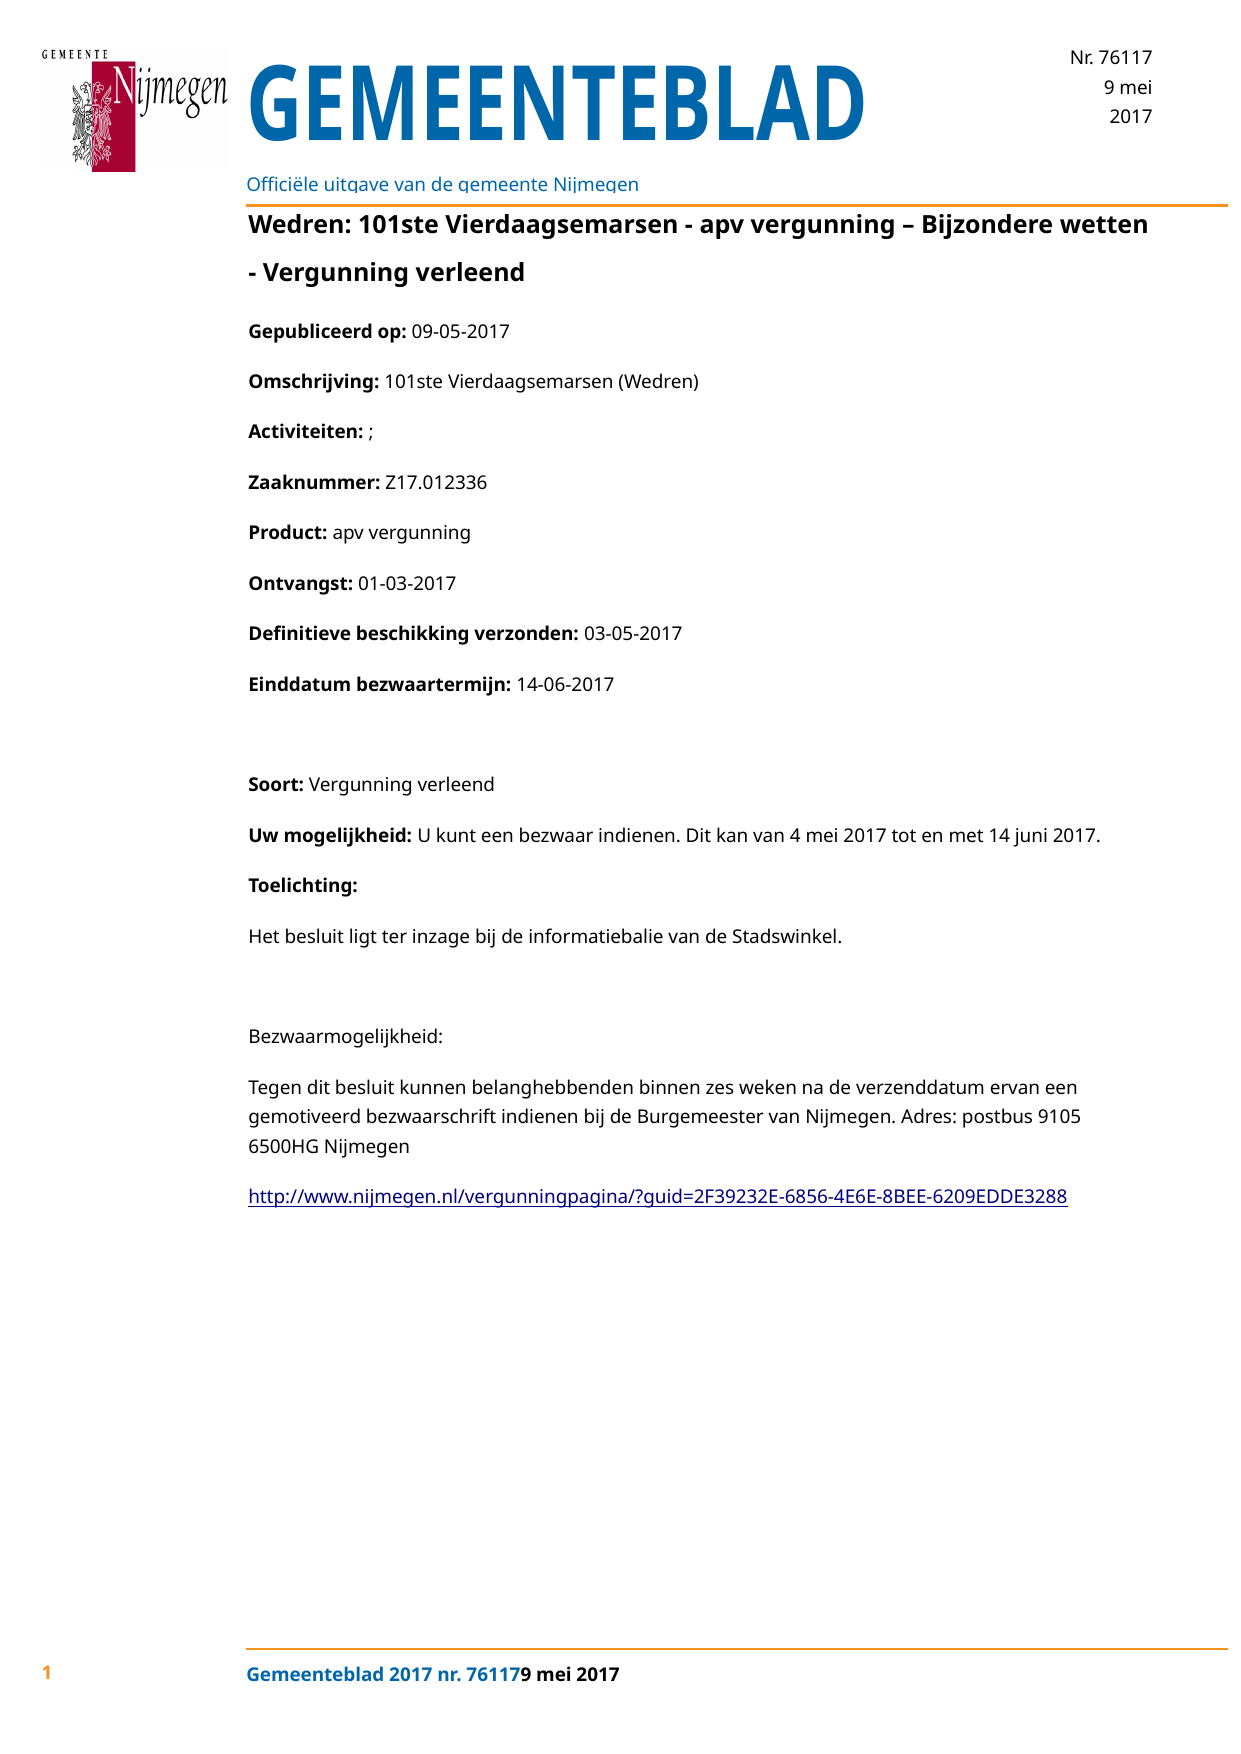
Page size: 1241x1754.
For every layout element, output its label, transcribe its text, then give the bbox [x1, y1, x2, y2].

text Einddatum bezwaartermijn: 14-06-2017 [248, 671, 1152, 697]
picture [41, 47, 231, 172]
text Toelichting: [248, 872, 1152, 898]
text http://www.nijmegen.nl/vergunningpagina/?guid=2F39232E-6856-4E6E-8BEE-6209EDDE3288 [248, 1184, 1152, 1209]
text Omschrijving: 101ste Vierdaagsemarsen (Wedren) [248, 368, 1152, 394]
text Activiteiten: ; [248, 419, 1152, 444]
text Het besluit ligt ter inzage bij de informatiebalie van de Stadswinkel. [248, 923, 1152, 949]
text Uw mogelijkheid: U kunt een bezwaar indienen. Dit kan van 4 mei 2017 tot en met 14 juni 2017. [248, 822, 1152, 848]
text Zaaknummer: Z17.012336 [248, 469, 1152, 495]
text Gepubliceerd op: 09-05-2017 [248, 318, 1152, 344]
text Tegen dit besluit kunnen belanghebbenden binnen zes weken na de verzenddatum ervan een gemotiveerd bezwaarschrift indienen bij de Burgemeester van Nijmegen. Adres: postbus 9105 6500HG Nijmegen [248, 1074, 1152, 1159]
text Wedren: 101ste Vierdaagsemarsen - apv vergunning – Bijzondere wetten - Vergunning verleend [248, 207, 1152, 288]
text Bezwaarmogelijkheid: [248, 1024, 1152, 1049]
text Product: apv vergunning [248, 519, 1152, 545]
text Definitieve beschikking verzonden: 03-05-2017 [248, 620, 1152, 646]
text Soort: Vergunning verleend [248, 772, 1152, 797]
text Ontvangst: 01-03-2017 [248, 570, 1152, 596]
